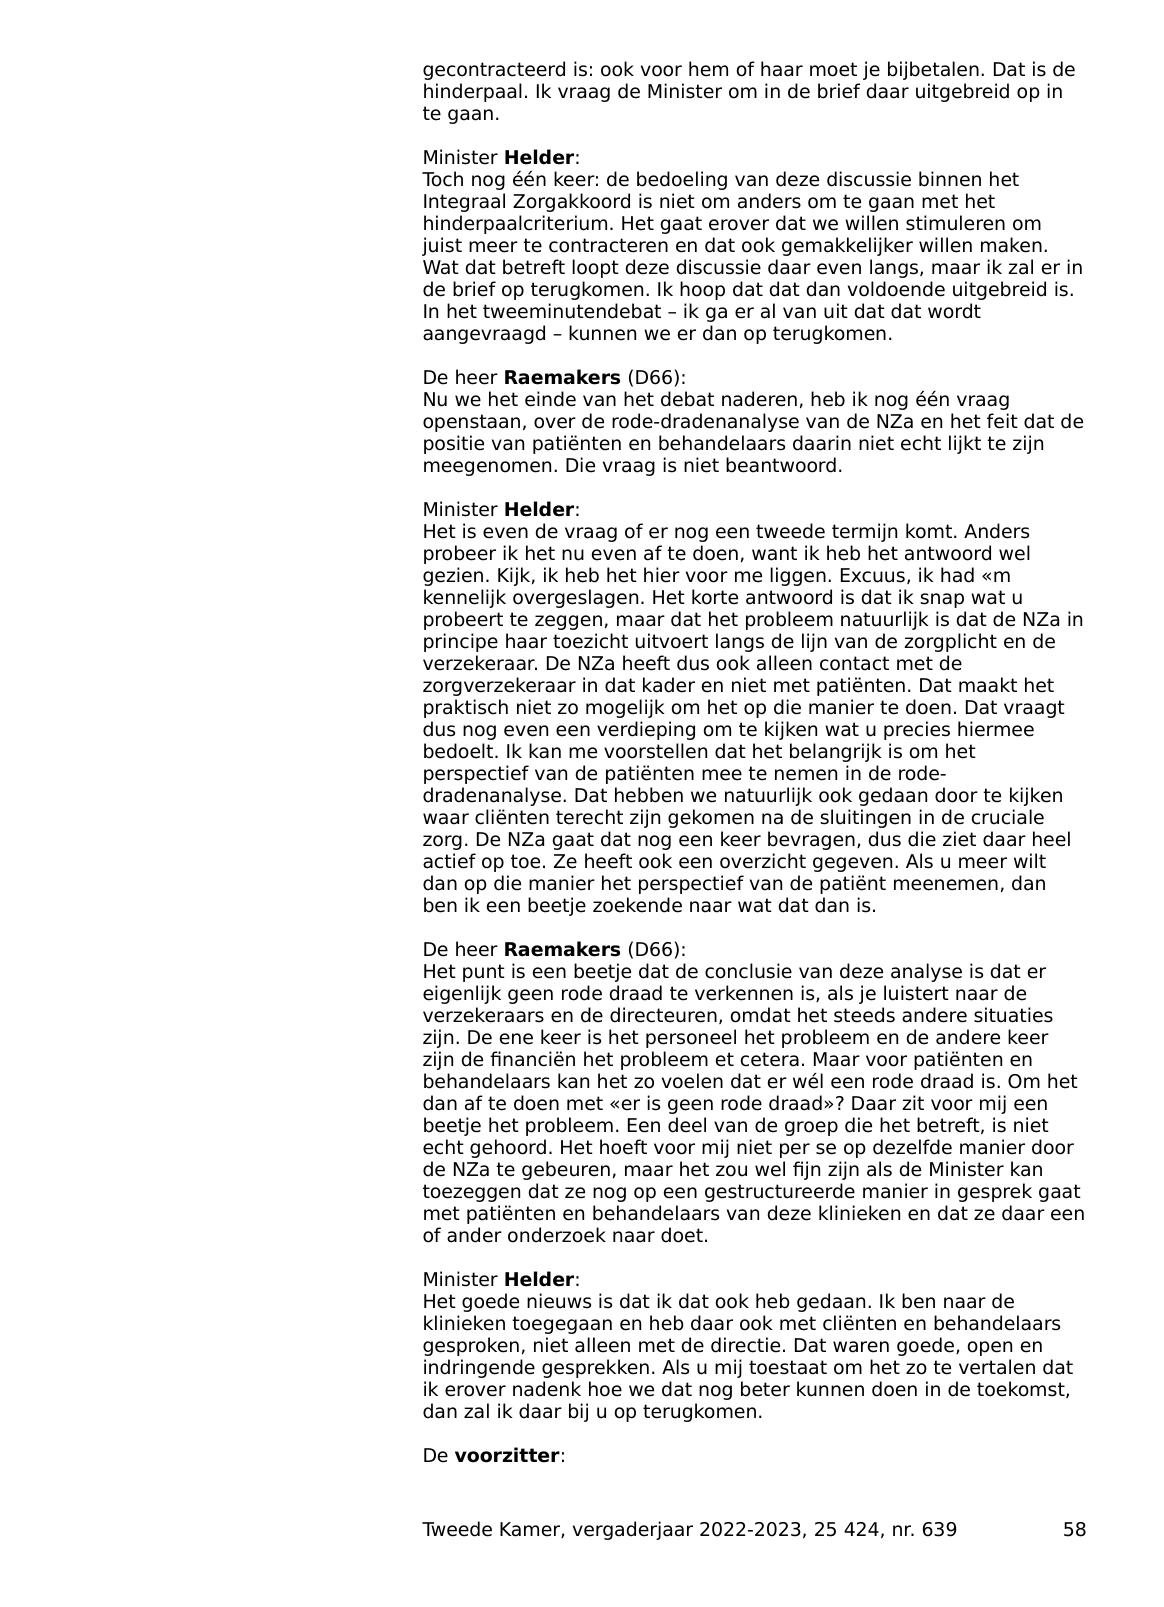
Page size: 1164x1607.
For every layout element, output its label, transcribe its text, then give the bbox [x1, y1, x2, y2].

text De voorzitter: [422, 1445, 1087, 1467]
text De heer Raemakers (D66): [422, 939, 1087, 961]
text Minister Helder: [422, 1269, 1087, 1291]
text Het punt is een beetje dat de conclusie van deze analyse is dat er eigenlijk geen rode draad te verkennen is, als je luistert naar de verzekeraars en de directeuren, omdat het steeds andere situaties zijn. De ene keer is het personeel het probleem en de andere keer zijn de financiën het probleem et cetera. Maar voor patiënten en behandelaars kan het zo voelen dat er wél een rode draad is. Om het dan af te doen met «er is geen rode draad»? Daar zit voor mij een beetje het probleem. Een deel van de groep die het betreft, is niet echt gehoord. Het hoeft voor mij niet per se op dezelfde manier door de NZa te gebeuren, maar het zou wel fijn zijn als de Minister kan toezeggen dat ze nog op een gestructureerde manier in gesprek gaat met patiënten en behandelaars van deze klinieken en dat ze daar een of ander onderzoek naar doet. [422, 961, 1087, 1247]
text Toch nog één keer: de bedoeling van deze discussie binnen het Integraal Zorgakkoord is niet om anders om te gaan met het hinderpaalcriterium. Het gaat erover dat we willen stimuleren om juist meer te contracteren en dat ook gemakkelijker willen maken. Wat dat betreft loopt deze discussie daar even langs, maar ik zal er in de brief op terugkomen. Ik hoop dat dat dan voldoende uitgebreid is. In het tweeminutendebat – ik ga er al van uit dat dat wordt aangevraagd – kunnen we er dan op terugkomen. [422, 169, 1087, 345]
text Nu we het einde van het debat naderen, heb ik nog één vraag openstaan, over de rode-dradenanalyse van de NZa en het feit dat de positie van patiënten en behandelaars daarin niet echt lijkt te zijn meegenomen. Die vraag is niet beantwoord. [422, 389, 1087, 477]
text De heer Raemakers (D66): [422, 367, 1087, 389]
text Minister Helder: [422, 147, 1087, 169]
text Het is even de vraag of er nog een tweede termijn komt. Anders probeer ik het nu even af te doen, want ik heb het antwoord wel gezien. Kijk, ik heb het hier voor me liggen. Excuus, ik had «m kennelijk overgeslagen. Het korte antwoord is dat ik snap wat u probeert te zeggen, maar dat het probleem natuurlijk is dat de NZa in principe haar toezicht uitvoert langs de lijn van de zorgplicht en de verzekeraar. De NZa heeft dus ook alleen contact met de zorgverzekeraar in dat kader en niet met patiënten. Dat maakt het praktisch niet zo mogelijk om het op die manier te doen. Dat vraagt dus nog even een verdieping om te kijken wat u precies hiermee bedoelt. Ik kan me voorstellen dat het belangrijk is om het perspectief van de patiënten mee te nemen in de rode-dradenanalyse. Dat hebben we natuurlijk ook gedaan door te kijken waar cliënten terecht zijn gekomen na de sluitingen in de cruciale zorg. De NZa gaat dat nog een keer bevragen, dus die ziet daar heel actief op toe. Ze heeft ook een overzicht gegeven. Als u meer wilt dan op die manier het perspectief van de patiënt meenemen, dan ben ik een beetje zoekende naar wat dat dan is. [422, 521, 1087, 917]
text Minister Helder: [422, 499, 1087, 521]
text Het goede nieuws is dat ik dat ook heb gedaan. Ik ben naar de klinieken toegegaan en heb daar ook met cliënten en behandelaars gesproken, niet alleen met de directie. Dat waren goede, open en indringende gesprekken. Als u mij toestaat om het zo te vertalen dat ik erover nadenk hoe we dat nog beter kunnen doen in de toekomst, dan zal ik daar bij u op terugkomen. [422, 1291, 1087, 1423]
text gecontracteerd is: ook voor hem of haar moet je bijbetalen. Dat is de hinderpaal. Ik vraag de Minister om in de brief daar uitgebreid op in te gaan. [422, 59, 1087, 125]
